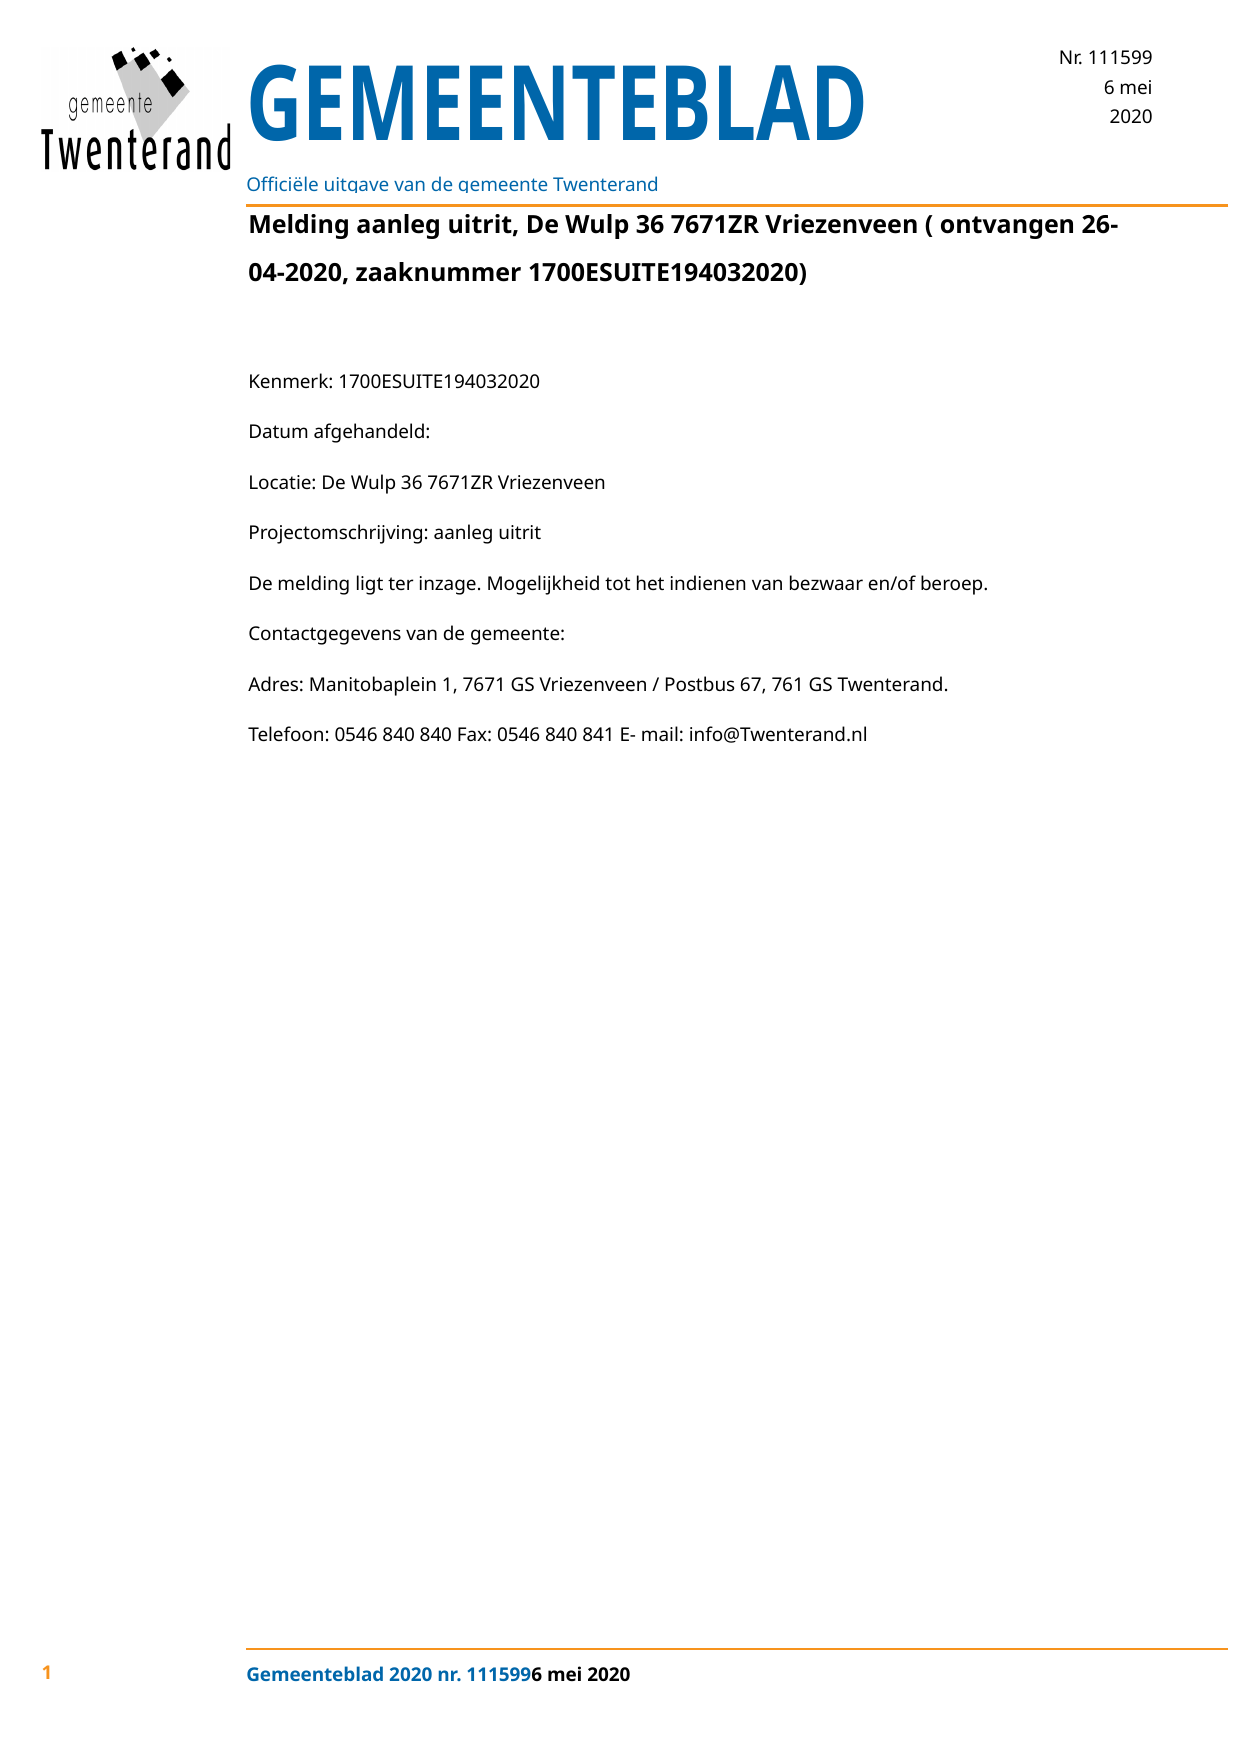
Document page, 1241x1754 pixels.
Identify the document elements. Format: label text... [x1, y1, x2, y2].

text Kenmerk: 1700ESUITE194032020 [248, 368, 1152, 394]
text Datum afgehandeld: [248, 419, 1152, 444]
text Melding aanleg uitrit, De Wulp 36 7671ZR Vriezenveen ( ontvangen 26-04-2020, zaaknummer 1700ESUITE194032020) [248, 207, 1152, 288]
text Contactgegevens van de gemeente: [248, 620, 1152, 646]
text Telefoon: 0546 840 840 Fax: 0546 840 841 E- mail: info@Twenterand.nl [248, 721, 1152, 747]
text Projectomschrijving: aanleg uitrit [248, 519, 1152, 545]
text De melding ligt ter inzage. Mogelijkheid tot het indienen van bezwaar en/of beroep. [248, 570, 1152, 596]
picture [41, 47, 231, 172]
text Locatie: De Wulp 36 7671ZR Vriezenveen [248, 469, 1152, 495]
text Adres: Manitobaplein 1, 7671 GS Vriezenveen / Postbus 67, 761 GS Twenterand. [248, 671, 1152, 697]
